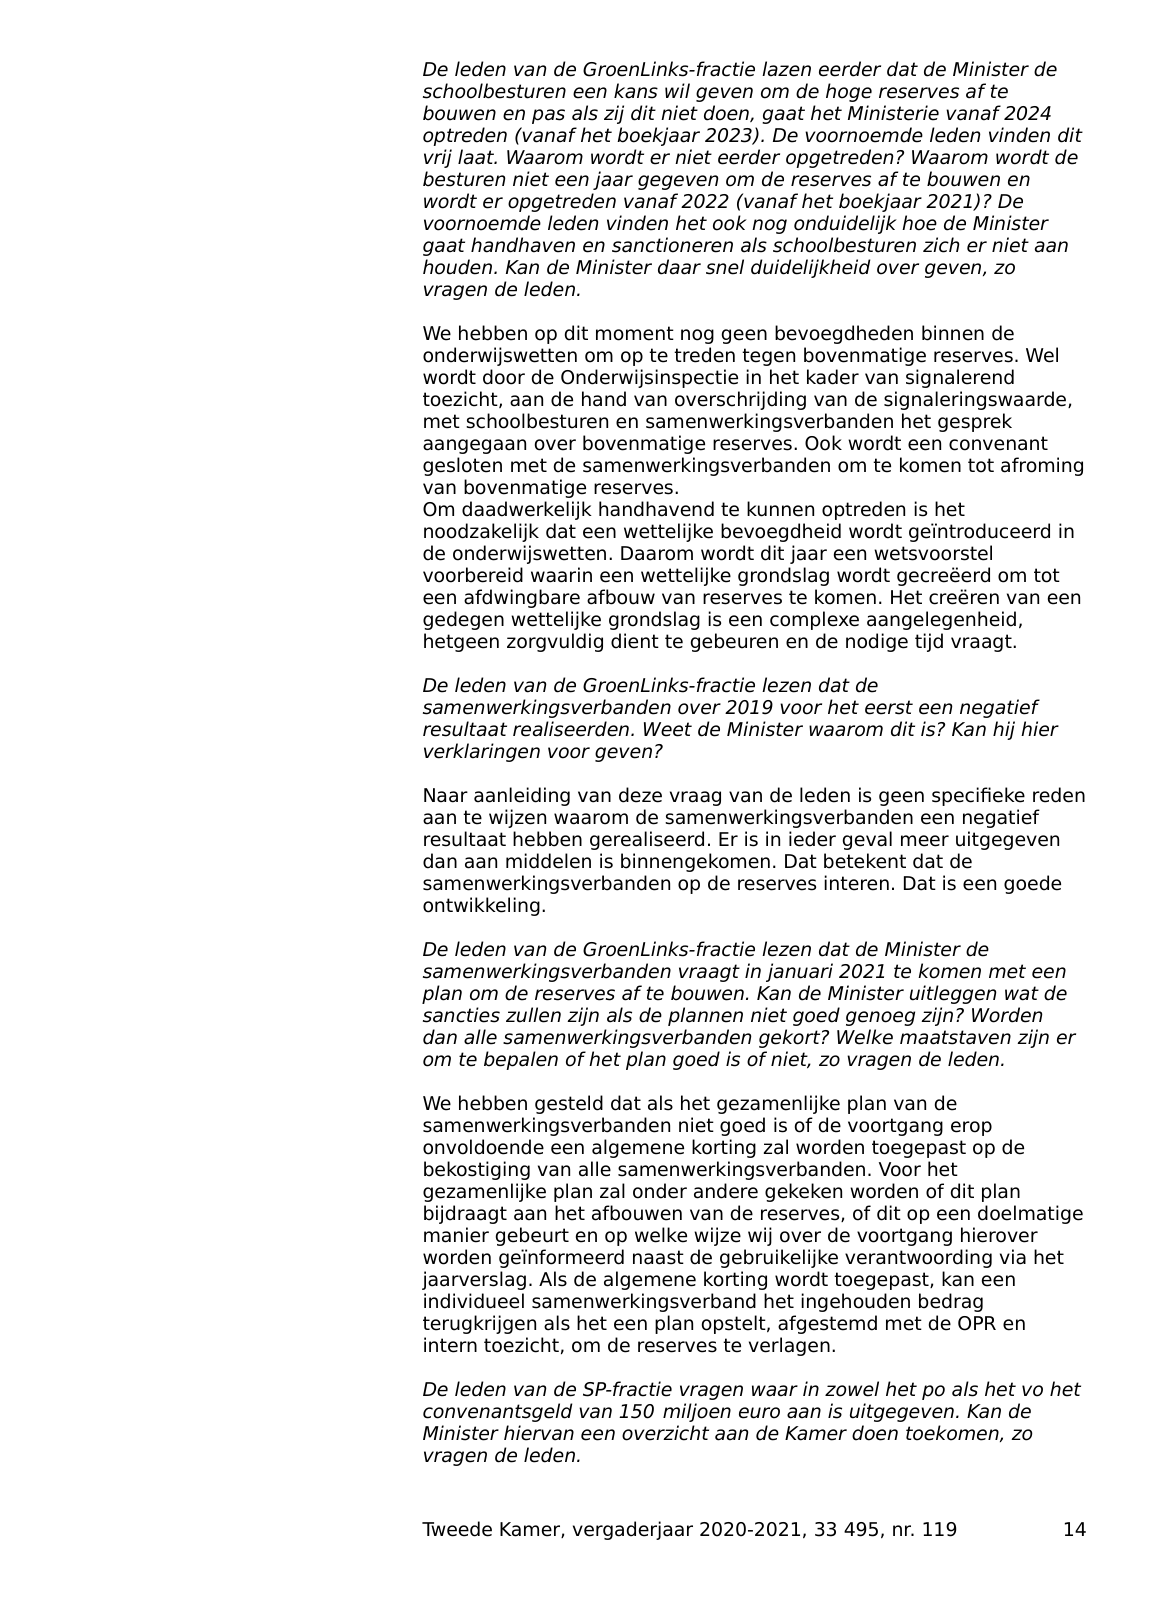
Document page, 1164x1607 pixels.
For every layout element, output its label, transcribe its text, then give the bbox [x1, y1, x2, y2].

text Naar aanleiding van deze vraag van de leden is geen specifieke reden aan te wijzen waarom de samenwerkingsverbanden een negatief resultaat hebben gerealiseerd. Er is in ieder geval meer uitgegeven dan aan middelen is binnengekomen. Dat betekent dat de samenwerkingsverbanden op de reserves interen. Dat is een goede ontwikkeling. [422, 785, 1087, 917]
text De leden van de GroenLinks-fractie lezen dat de Minister de samenwerkingsverbanden vraagt in januari 2021 te komen met een plan om de reserves af te bouwen. Kan de Minister uitleggen wat de sancties zullen zijn als de plannen niet goed genoeg zijn? Worden dan alle samenwerkingsverbanden gekort? Welke maatstaven zijn er om te bepalen of het plan goed is of niet, zo vragen de leden. [422, 939, 1087, 1071]
text We hebben gesteld dat als het gezamenlijke plan van de samenwerkingsverbanden niet goed is of de voortgang erop onvoldoende een algemene korting zal worden toegepast op de bekostiging van alle samenwerkingsverbanden. Voor het gezamenlijke plan zal onder andere gekeken worden of dit plan bijdraagt aan het afbouwen van de reserves, of dit op een doelmatige manier gebeurt en op welke wijze wij over de voortgang hierover worden geïnformeerd naast de gebruikelijke verantwoording via het jaarverslag. Als de algemene korting wordt toegepast, kan een individueel samenwerkingsverband het ingehouden bedrag terugkrijgen als het een plan opstelt, afgestemd met de OPR en intern toezicht, om de reserves te verlagen. [422, 1093, 1087, 1357]
text We hebben op dit moment nog geen bevoegdheden binnen de onderwijswetten om op te treden tegen bovenmatige reserves. Wel wordt door de Onderwijsinspectie in het kader van signalerend toezicht, aan de hand van overschrijding van de signaleringswaarde, met schoolbesturen en samenwerkingsverbanden het gesprek aangegaan over bovenmatige reserves. Ook wordt een convenant gesloten met de samenwerkingsverbanden om te komen tot afroming van bovenmatige reserves. [422, 323, 1087, 499]
text De leden van de GroenLinks-fractie lezen dat de samenwerkingsverbanden over 2019 voor het eerst een negatief resultaat realiseerden. Weet de Minister waarom dit is? Kan hij hier verklaringen voor geven? [422, 675, 1087, 763]
text De leden van de SP-fractie vragen waar in zowel het po als het vo het convenantsgeld van 150 miljoen euro aan is uitgegeven. Kan de Minister hiervan een overzicht aan de Kamer doen toekomen, zo vragen de leden. [422, 1379, 1087, 1467]
text Om daadwerkelijk handhavend te kunnen optreden is het noodzakelijk dat een wettelijke bevoegdheid wordt geïntroduceerd in de onderwijswetten. Daarom wordt dit jaar een wetsvoorstel voorbereid waarin een wettelijke grondslag wordt gecreëerd om tot een afdwingbare afbouw van reserves te komen. Het creëren van een gedegen wettelijke grondslag is een complexe aangelegenheid, hetgeen zorgvuldig dient te gebeuren en de nodige tijd vraagt. [422, 499, 1087, 653]
text De leden van de GroenLinks-fractie lazen eerder dat de Minister de schoolbesturen een kans wil geven om de hoge reserves af te bouwen en pas als zij dit niet doen, gaat het Ministerie vanaf 2024 optreden (vanaf het boekjaar 2023). De voornoemde leden vinden dit vrij laat. Waarom wordt er niet eerder opgetreden? Waarom wordt de besturen niet een jaar gegeven om de reserves af te bouwen en wordt er opgetreden vanaf 2022 (vanaf het boekjaar 2021)? De voornoemde leden vinden het ook nog onduidelijk hoe de Minister gaat handhaven en sanctioneren als schoolbesturen zich er niet aan houden. Kan de Minister daar snel duidelijkheid over geven, zo vragen de leden. [422, 59, 1087, 301]
